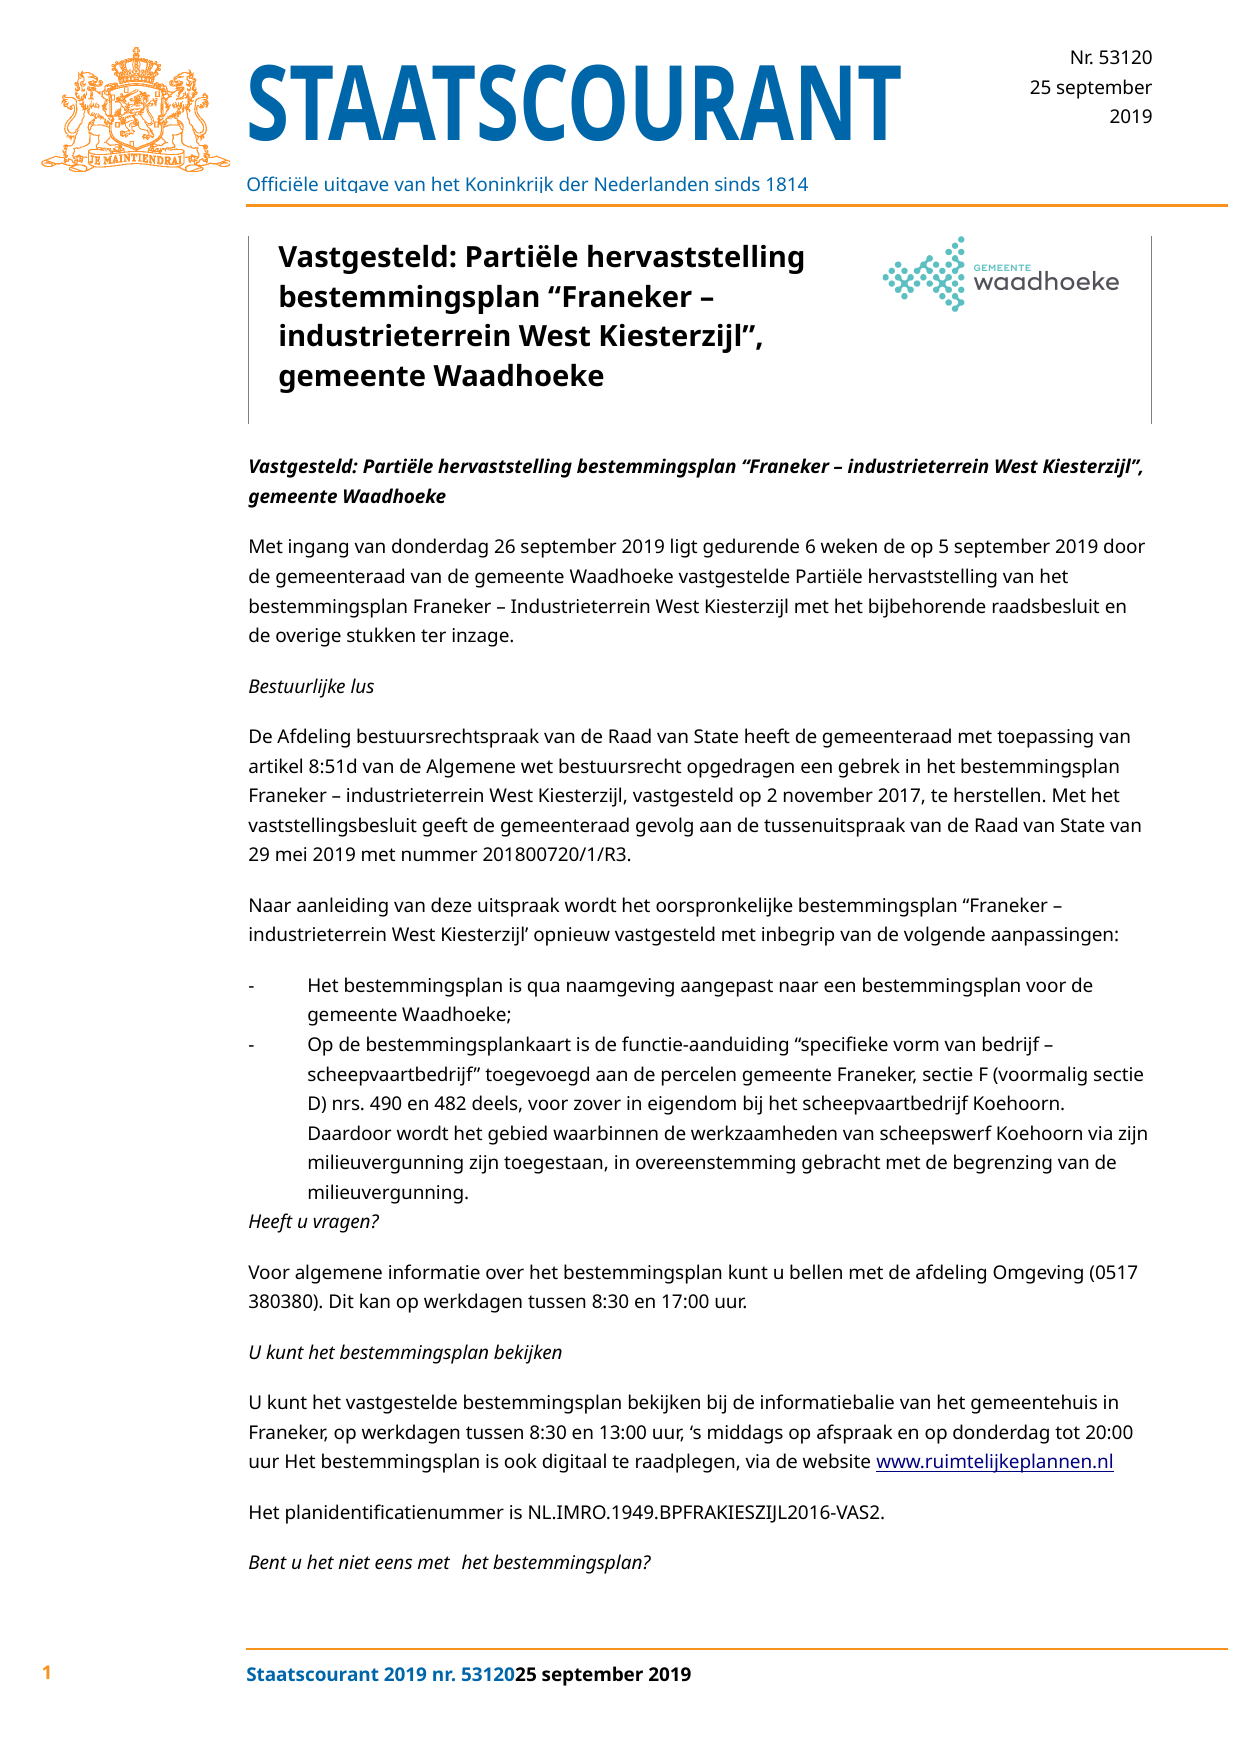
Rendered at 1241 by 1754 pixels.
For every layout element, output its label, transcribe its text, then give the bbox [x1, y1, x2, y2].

text Heeft u vragen? [248, 1209, 1152, 1234]
picture [41, 47, 231, 172]
list Het bestemmingsplan is qua naamgeving aangepast naar een bestemmingsplan voor de gemeente Waadhoeke; [248, 972, 1152, 1027]
text De Afdeling bestuursrechtspraak van de Raad van State heeft de gemeenteraad met toepassing van artikel 8:51d van de Algemene wet bestuursrecht opgedragen een gebrek in het bestemmingsplan Franeker – industrieterrein West Kiesterzijl, vastgesteld op 2 november 2017, te herstellen. Met het vaststellingsbesluit geeft de gemeenteraad gevolg aan de tussenuitspraak van de Raad van State van 29 mei 2019 met nummer 201800720/1/R3. [248, 723, 1152, 867]
table_header Vastgesteld: Partiële hervaststelling bestemmingsplan “Franeker – industrieterrein West Kiesterzijl”, gemeente Waadhoeke [249, 236, 850, 424]
picture [882, 236, 1119, 312]
text U kunt het bestemmingsplan bekijken [248, 1339, 1152, 1365]
text Het planidentificatienummer is NL.IMRO.1949.BPFRAKIESZIJL2016-VAS2. [248, 1499, 1152, 1525]
text Bestuurlijke lus [248, 673, 1152, 698]
list Op de bestemmingsplankaart is de functie-aanduiding “specifieke vorm van bedrijf – scheepvaartbedrijf” toegevoegd aan de percelen gemeente Franeker, sectie F (voormalig sectie D) nrs. 490 en 482 deels, voor zover in eigendom bij het scheepvaartbedrijf Koehoorn. Daardoor wordt het gebied waarbinnen de werkzaamheden van scheepswerf Koehoorn via zijn milieuvergunning zijn toegestaan, in overeenstemming gebracht met de begrenzing van de milieuvergunning. [248, 1031, 1152, 1205]
text Bent u het niet eens met het bestemmingsplan? [248, 1549, 1152, 1575]
text Met ingang van donderdag 26 september 2019 ligt gedurende 6 weken de op 5 september 2019 door de gemeenteraad van de gemeente Waadhoeke vastgestelde Partiële hervaststelling van het bestemmingsplan Franeker – Industrieterrein West Kiesterzijl met het bijbehorende raadsbesluit en de overige stukken ter inzage. [248, 534, 1152, 648]
text Vastgesteld: Partiële hervaststelling bestemmingsplan “Franeker – industrieterrein West Kiesterzijl”, gemeente Waadhoeke [248, 454, 1152, 509]
text Voor algemene informatie over het bestemmingsplan kunt u bellen met de afdeling Omgeving (0517 380380). Dit kan op werkdagen tussen 8:30 en 17:00 uur. [248, 1259, 1152, 1314]
table_header [850, 236, 1151, 424]
text Naar aanleiding van deze uitspraak wordt het oorspronkelijke bestemmingsplan “Franeker – industrieterrein West Kiesterzijl’ opnieuw vastgesteld met inbegrip van de volgende aanpassingen: [248, 892, 1152, 947]
text U kunt het vastgestelde bestemmingsplan bekijken bij de informatiebalie van het gemeentehuis in Franeker, op werkdagen tussen 8:30 en 13:00 uur, ‘s middags op afspraak en op donderdag tot 20:00 uur Het bestemmingsplan is ook digitaal te raadplegen, via de website www.ruimtelijkeplannen.nl [248, 1389, 1152, 1474]
